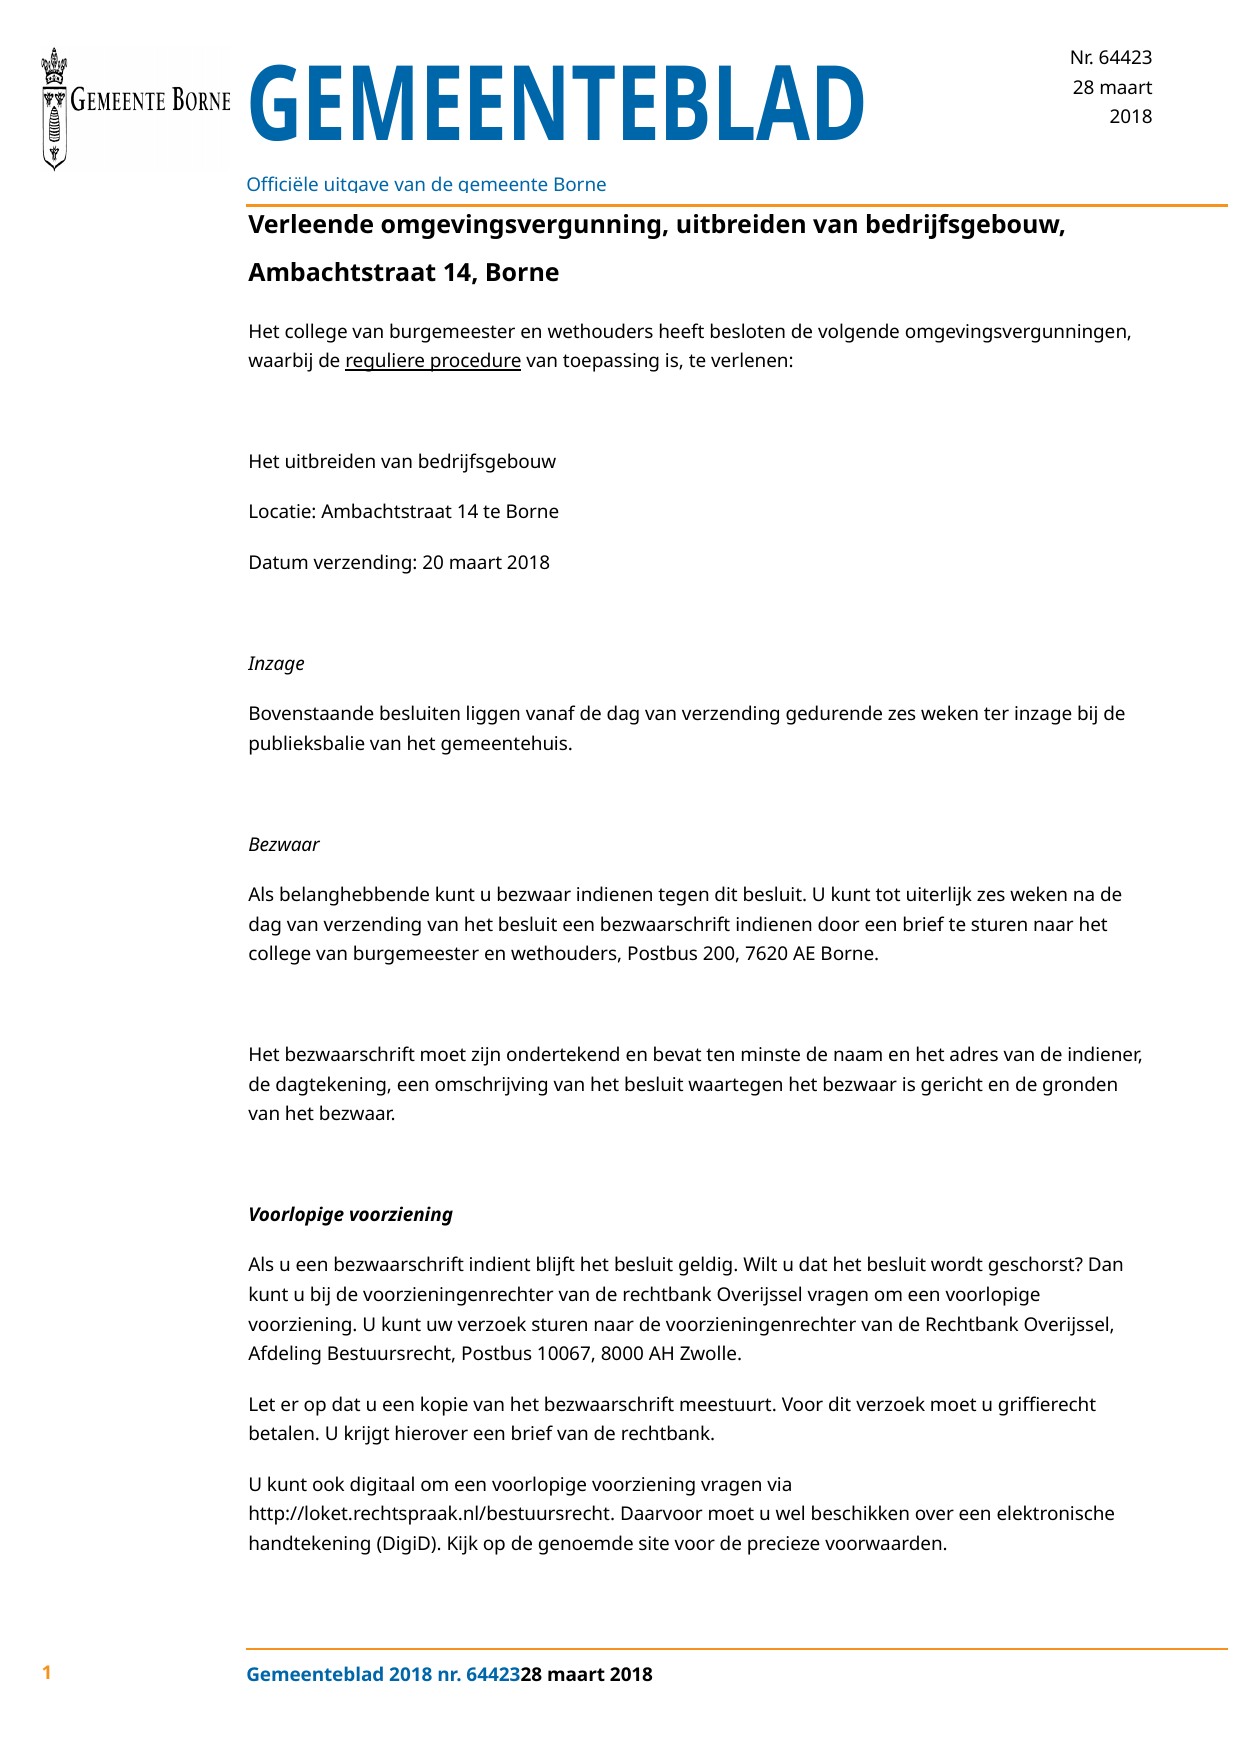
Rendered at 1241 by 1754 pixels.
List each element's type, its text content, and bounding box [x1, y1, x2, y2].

text Let er op dat u een kopie van het bezwaarschrift meestuurt. Voor dit verzoek moet u griffierecht betalen. U krijgt hierover een brief van de rechtbank. [248, 1391, 1152, 1446]
text Bovenstaande besluiten liggen vanaf de dag van verzending gedurende zes weken ter inzage bij de publieksbalie van het gemeentehuis. [248, 700, 1152, 756]
text Het college van burgemeester en wethouders heeft besloten de volgende omgevingsvergunningen, waarbij de reguliere procedure van toepassing is, te verlenen: [248, 318, 1152, 373]
text Als u een bezwaarschrift indient blijft het besluit geldig. Wilt u dat het besluit wordt geschorst? Dan kunt u bij de voorzieningenrechter van de rechtbank Overijssel vragen om een voorlopige voorziening. U kunt uw verzoek sturen naar de voorzieningenrechter van de Rechtbank Overijssel, Afdeling Bestuursrecht, Postbus 10067, 8000 AH Zwolle. [248, 1252, 1152, 1366]
text U kunt ook digitaal om een voorlopige voorziening vragen via http://loket.rechtspraak.nl/bestuursrecht. Daarvoor moet u wel beschikken over een elektronische handtekening (DigiD). Kijk op de genoemde site voor de precieze voorwaarden. [248, 1471, 1152, 1556]
text Het uitbreiden van bedrijfsgebouw [248, 448, 1152, 474]
text Als belanghebbende kunt u bezwaar indienen tegen dit besluit. U kunt tot uiterlijk zes weken na de dag van verzending van het besluit een bezwaarschrift indienen door een brief te sturen naar het college van burgemeester en wethouders, Postbus 200, 7620 AE Borne. [248, 881, 1152, 966]
text Datum verzending: 20 maart 2018 [248, 549, 1152, 575]
text Inzage [248, 650, 1152, 676]
text Locatie: Ambachtstraat 14 te Borne [248, 499, 1152, 524]
text Bezwaar [248, 831, 1152, 857]
text Verleende omgevingsvergunning, uitbreiden van bedrijfsgebouw, Ambachtstraat 14, Borne [248, 207, 1152, 288]
text Voorlopige voorziening [248, 1201, 1152, 1227]
text Het bezwaarschrift moet zijn ondertekend en bevat ten minste de naam en het adres van de indiener, de dagtekening, een omschrijving van het besluit waartegen het bezwaar is gericht en de gronden van het bezwaar. [248, 1041, 1152, 1126]
picture [41, 47, 231, 172]
